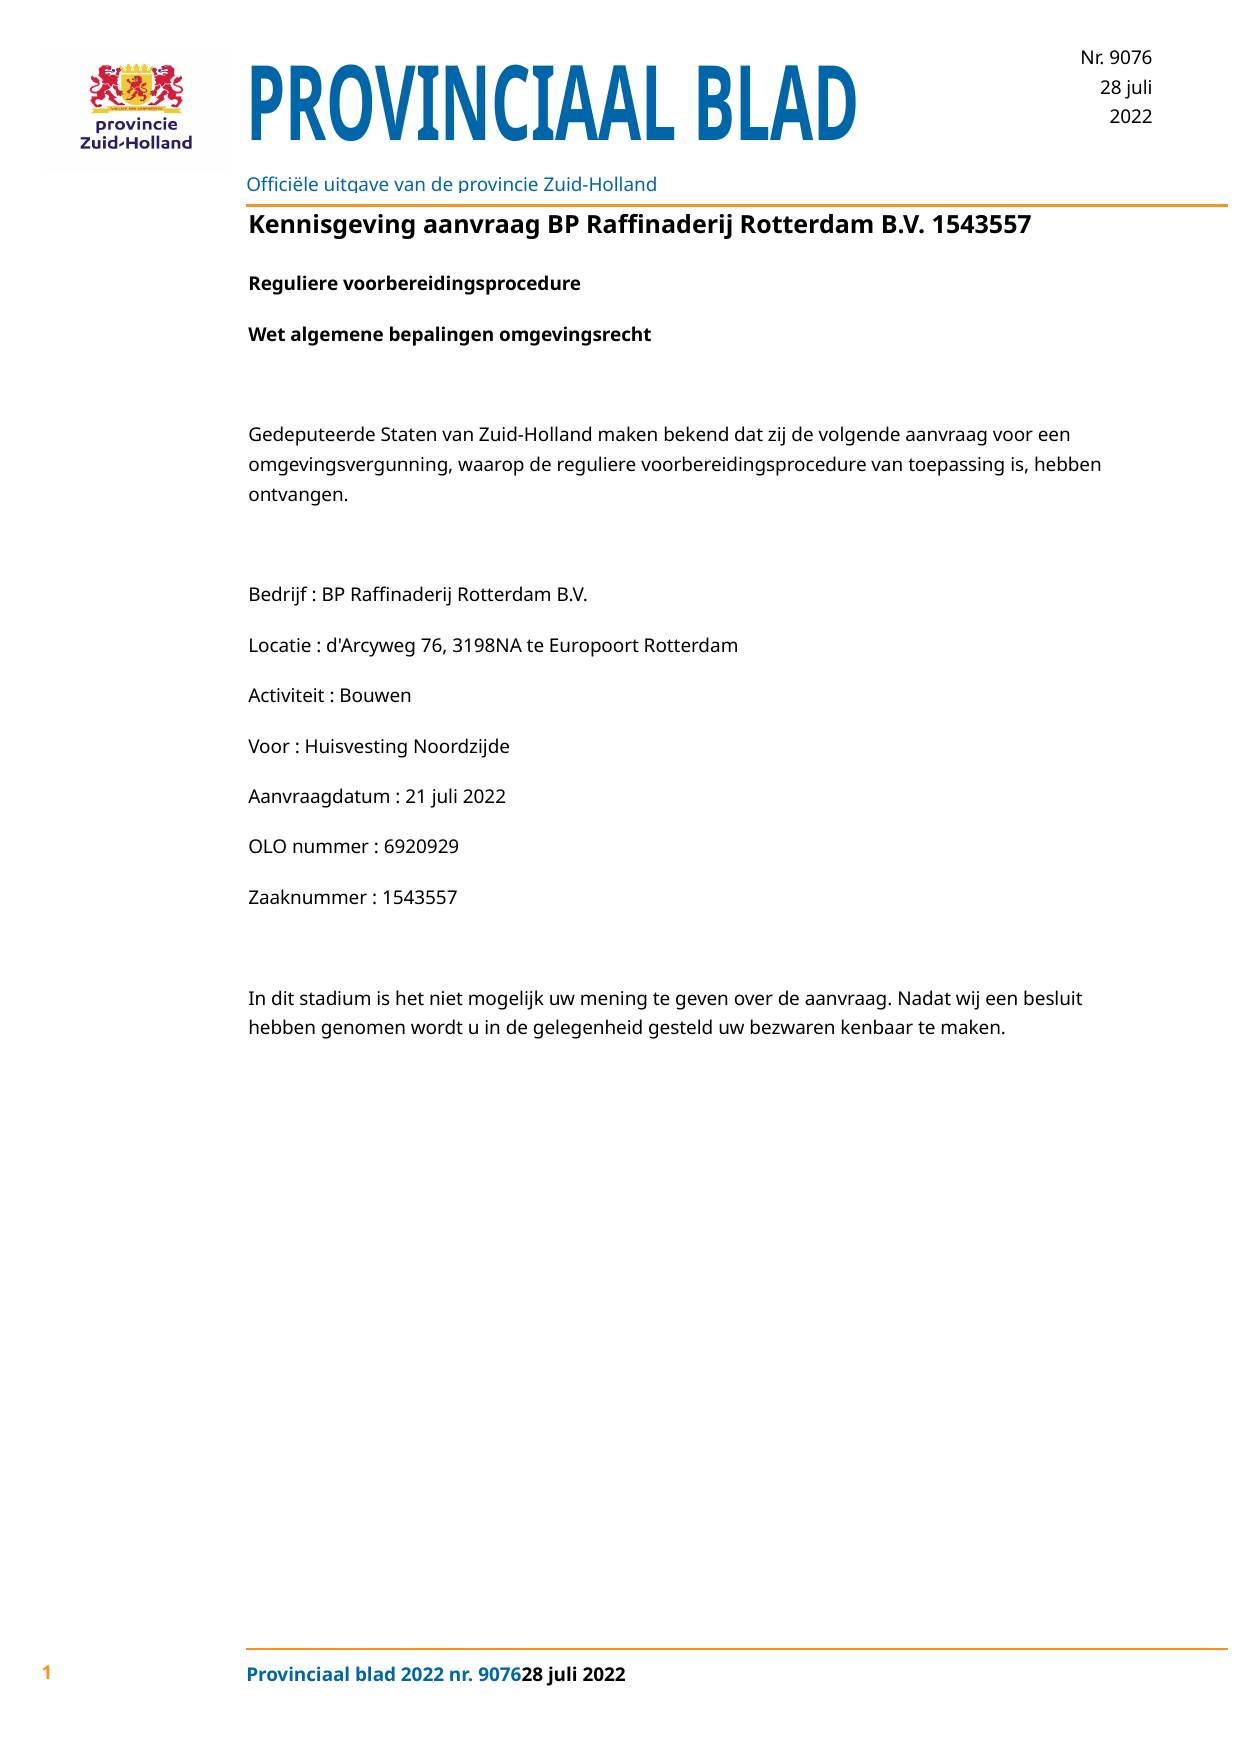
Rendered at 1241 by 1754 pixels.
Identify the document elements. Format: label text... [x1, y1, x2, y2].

text Reguliere voorbereidingsprocedure [248, 270, 1152, 296]
text Locatie : d'Arcyweg 76, 3198NA te Europoort Rotterdam [248, 632, 1152, 658]
text Kennisgeving aanvraag BP Raffinaderij Rotterdam B.V. 1543557 [248, 207, 1152, 241]
text In dit stadium is het niet mogelijk uw mening te geven over de aanvraag. Nadat wij een besluit hebben genomen wordt u in de gelegenheid gesteld uw bezwaren kenbaar te maken. [248, 985, 1152, 1040]
text Zaaknummer : 1543557 [248, 884, 1152, 910]
text Voor : Huisvesting Noordzijde [248, 733, 1152, 758]
text Bedrijf : BP Raffinaderij Rotterdam B.V. [248, 582, 1152, 607]
text Wet algemene bepalingen omgevingsrecht [248, 321, 1152, 346]
text Activiteit : Bouwen [248, 682, 1152, 708]
text Gedeputeerde Staten van Zuid-Holland maken bekend dat zij de volgende aanvraag voor een omgevingsvergunning, waarop de reguliere voorbereidingsprocedure van toepassing is, hebben ontvangen. [248, 422, 1152, 506]
text OLO nummer : 6920929 [248, 834, 1152, 859]
text Aanvraagdatum : 21 juli 2022 [248, 783, 1152, 809]
picture [41, 47, 231, 172]
